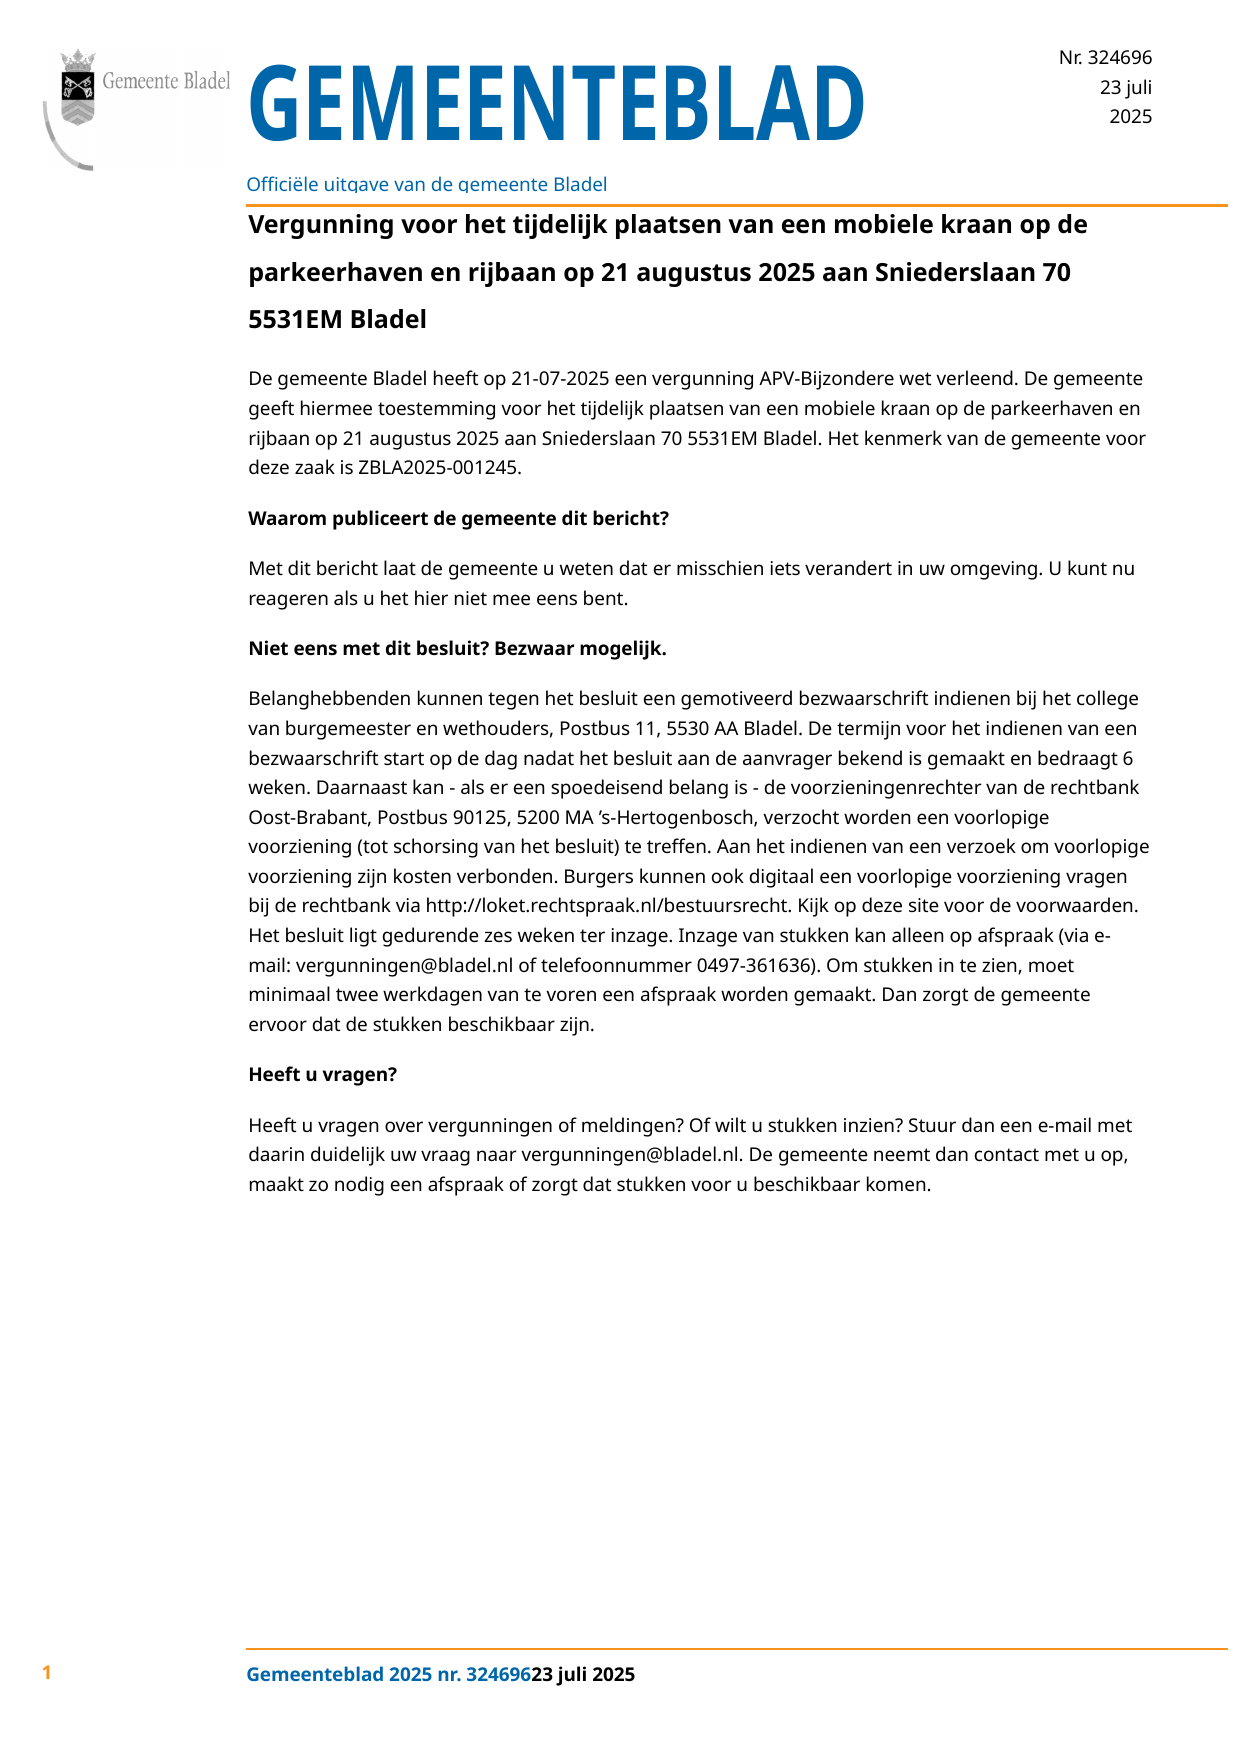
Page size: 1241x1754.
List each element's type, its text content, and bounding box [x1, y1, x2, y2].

text Met dit bericht laat de gemeente u weten dat er misschien iets verandert in uw omgeving. U kunt nu reageren als u het hier niet mee eens bent. [248, 555, 1152, 610]
text Niet eens met dit besluit? Bezwaar mogelijk. [248, 635, 1152, 661]
text Heeft u vragen? [248, 1061, 1152, 1087]
text Belanghebbenden kunnen tegen het besluit een gemotiveerd bezwaarschrift indienen bij het college van burgemeester en wethouders, Postbus 11, 5530 AA Bladel. De termijn voor het indienen van een bezwaarschrift start op de dag nadat het besluit aan de aanvrager bekend is gemaakt en bedraagt 6 weken. Daarnaast kan - als er een spoedeisend belang is - de voorzieningenrechter van de rechtbank Oost-Brabant, Postbus 90125, 5200 MA ’s-Hertogenbosch, verzocht worden een voorlopige voorziening (tot schorsing van het besluit) te treffen. Aan het indienen van een verzoek om voorlopige voorziening zijn kosten verbonden. Burgers kunnen ook digitaal een voorlopige voorziening vragen bij de rechtbank via http://loket.rechtspraak.nl/bestuursrecht. Kijk op deze site voor de voorwaarden. Het besluit ligt gedurende zes weken ter inzage. Inzage van stukken kan alleen op afspraak (via e-mail: vergunningen@bladel.nl of telefoonnummer 0497-361636). Om stukken in te zien, moet minimaal twee werkdagen van te voren een afspraak worden gemaakt. Dan zorgt de gemeente ervoor dat de stukken beschikbaar zijn. [248, 686, 1152, 1037]
text De gemeente Bladel heeft op 21-07-2025 een vergunning APV-Bijzondere wet verleend. De gemeente geeft hiermee toestemming voor het tijdelijk plaatsen van een mobiele kraan op de parkeerhaven en rijbaan op 21 augustus 2025 aan Sniederslaan 70 5531EM Bladel. Het kenmerk van de gemeente voor deze zaak is ZBLA2025-001245. [248, 366, 1152, 480]
text Waarom publiceert de gemeente dit bericht? [248, 505, 1152, 530]
text Heeft u vragen over vergunningen of meldingen? Of wilt u stukken inzien? Stuur dan een e-mail met daarin duidelijk uw vraag naar vergunningen@bladel.nl. De gemeente neemt dan contact met u op, maakt zo nodig een afspraak of zorgt dat stukken voor u beschikbaar komen. [248, 1112, 1152, 1197]
text Vergunning voor het tijdelijk plaatsen van een mobiele kraan op de parkeerhaven en rijbaan op 21 augustus 2025 aan Sniederslaan 70 5531EM Bladel [248, 207, 1152, 336]
picture [41, 47, 231, 172]
